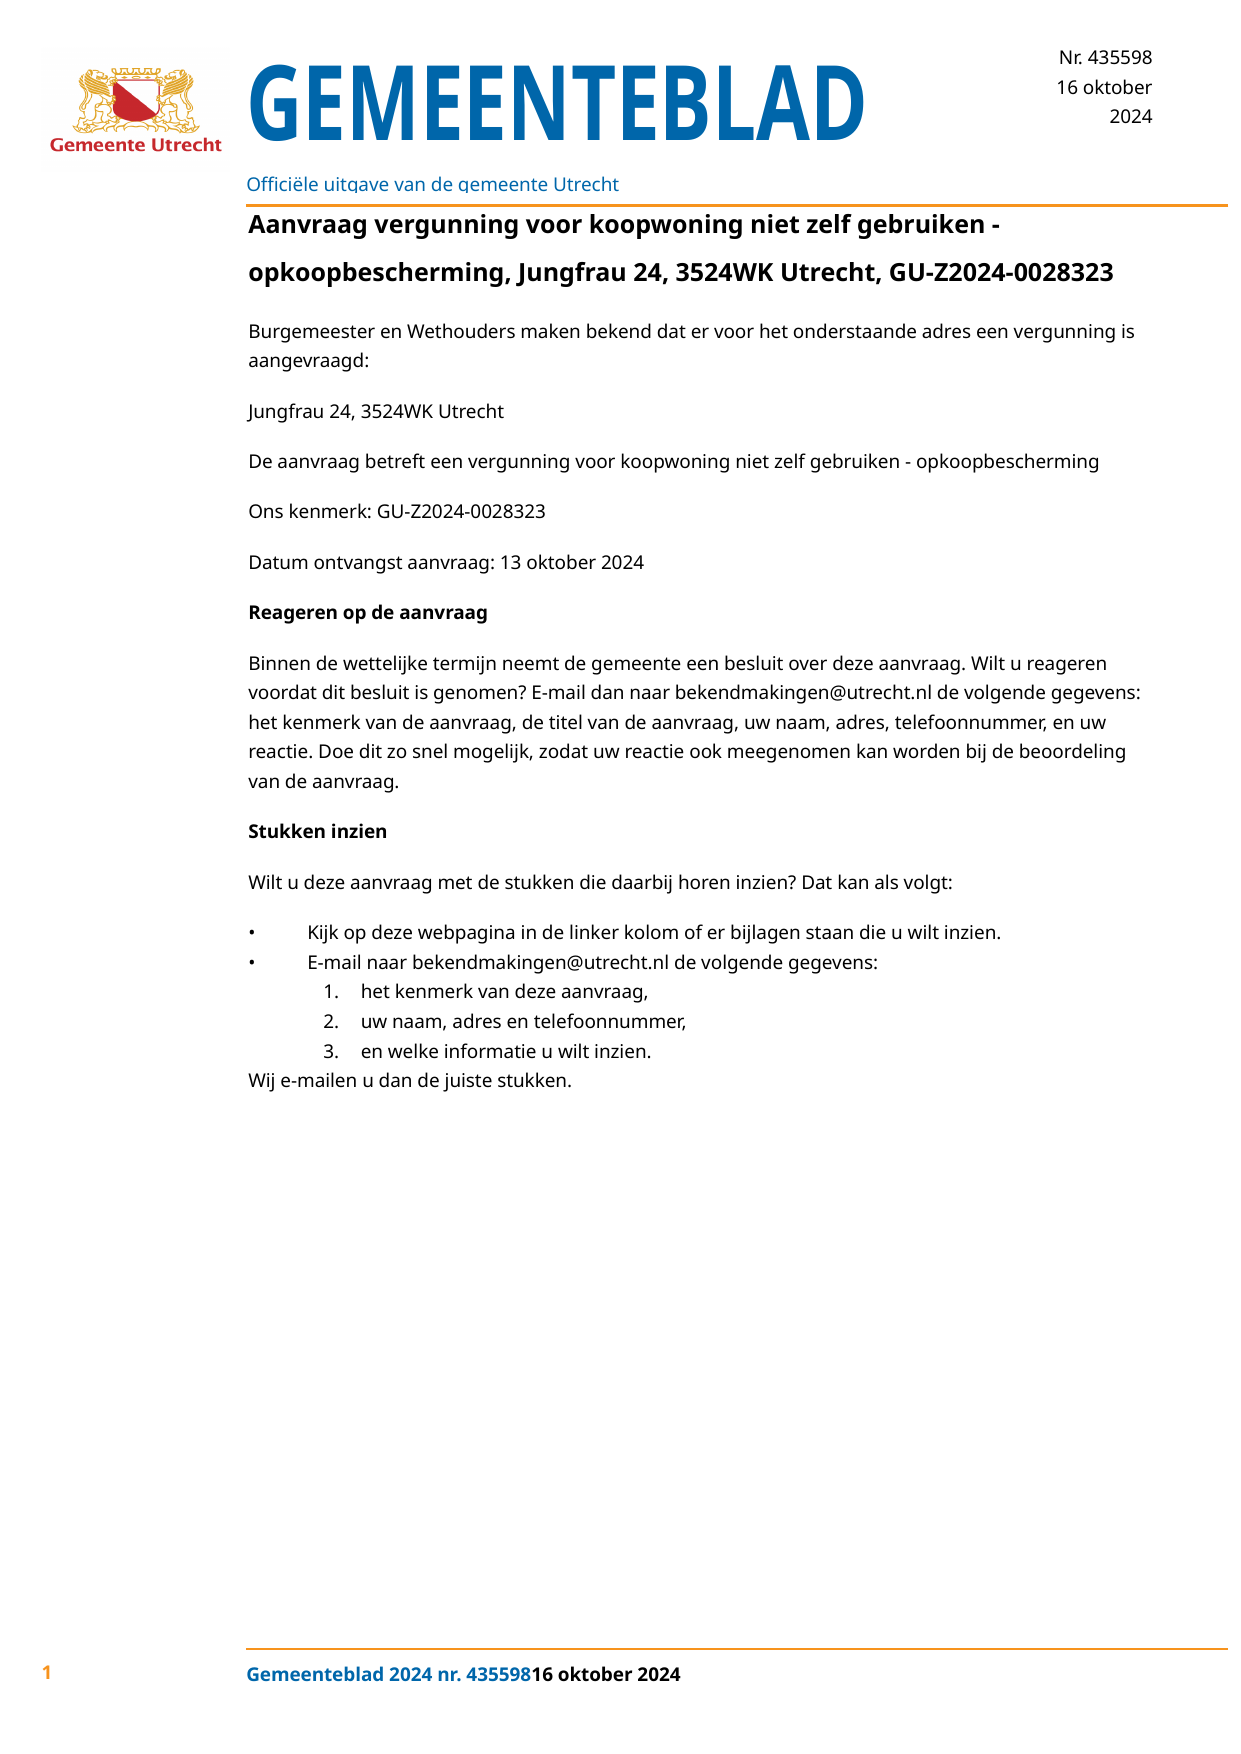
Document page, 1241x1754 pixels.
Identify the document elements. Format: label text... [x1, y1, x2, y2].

list E-mail naar bekendmakingen@utrecht.nl de volgende gegevens: [248, 949, 1152, 975]
list en welke informatie u wilt inzien. [323, 1038, 1152, 1064]
text Aanvraag vergunning voor koopwoning niet zelf gebruiken - opkoopbescherming, Jungfrau 24, 3524WK Utrecht, GU-Z2024-0028323 [248, 207, 1152, 288]
list het kenmerk van deze aanvraag, [323, 979, 1152, 1004]
list Kijk op deze webpagina in de linker kolom of er bijlagen staan die u wilt inzien. [248, 919, 1152, 945]
text Wij e-mailen u dan de juiste stukken. [248, 1067, 1152, 1093]
text De aanvraag betreft een vergunning voor koopwoning niet zelf gebruiken - opkoopbescherming [248, 448, 1152, 474]
text Jungfrau 24, 3524WK Utrecht [248, 398, 1152, 424]
text Reageren op de aanvraag [248, 599, 1152, 625]
text Burgemeester en Wethouders maken bekend dat er voor het onderstaande adres een vergunning is aangevraagd: [248, 318, 1152, 373]
list uw naam, adres en telefoonnummer, [323, 1008, 1152, 1034]
picture [41, 47, 231, 172]
text Datum ontvangst aanvraag: 13 oktober 2024 [248, 549, 1152, 575]
text Wilt u deze aanvraag met de stukken die daarbij horen inzien? Dat kan als volgt: [248, 869, 1152, 895]
text Stukken inzien [248, 819, 1152, 844]
text Binnen de wettelijke termijn neemt de gemeente een besluit over deze aanvraag. Wilt u reageren voordat dit besluit is genomen? E-mail dan naar bekendmakingen@utrecht.nl de volgende gegevens: het kenmerk van de aanvraag, de titel van de aanvraag, uw naam, adres, telefoonnummer, en uw reactie. Doe dit zo snel mogelijk, zodat uw reactie ook meegenomen kan worden bij de beoordeling van de aanvraag. [248, 650, 1152, 794]
text Ons kenmerk: GU-Z2024-0028323 [248, 499, 1152, 524]
